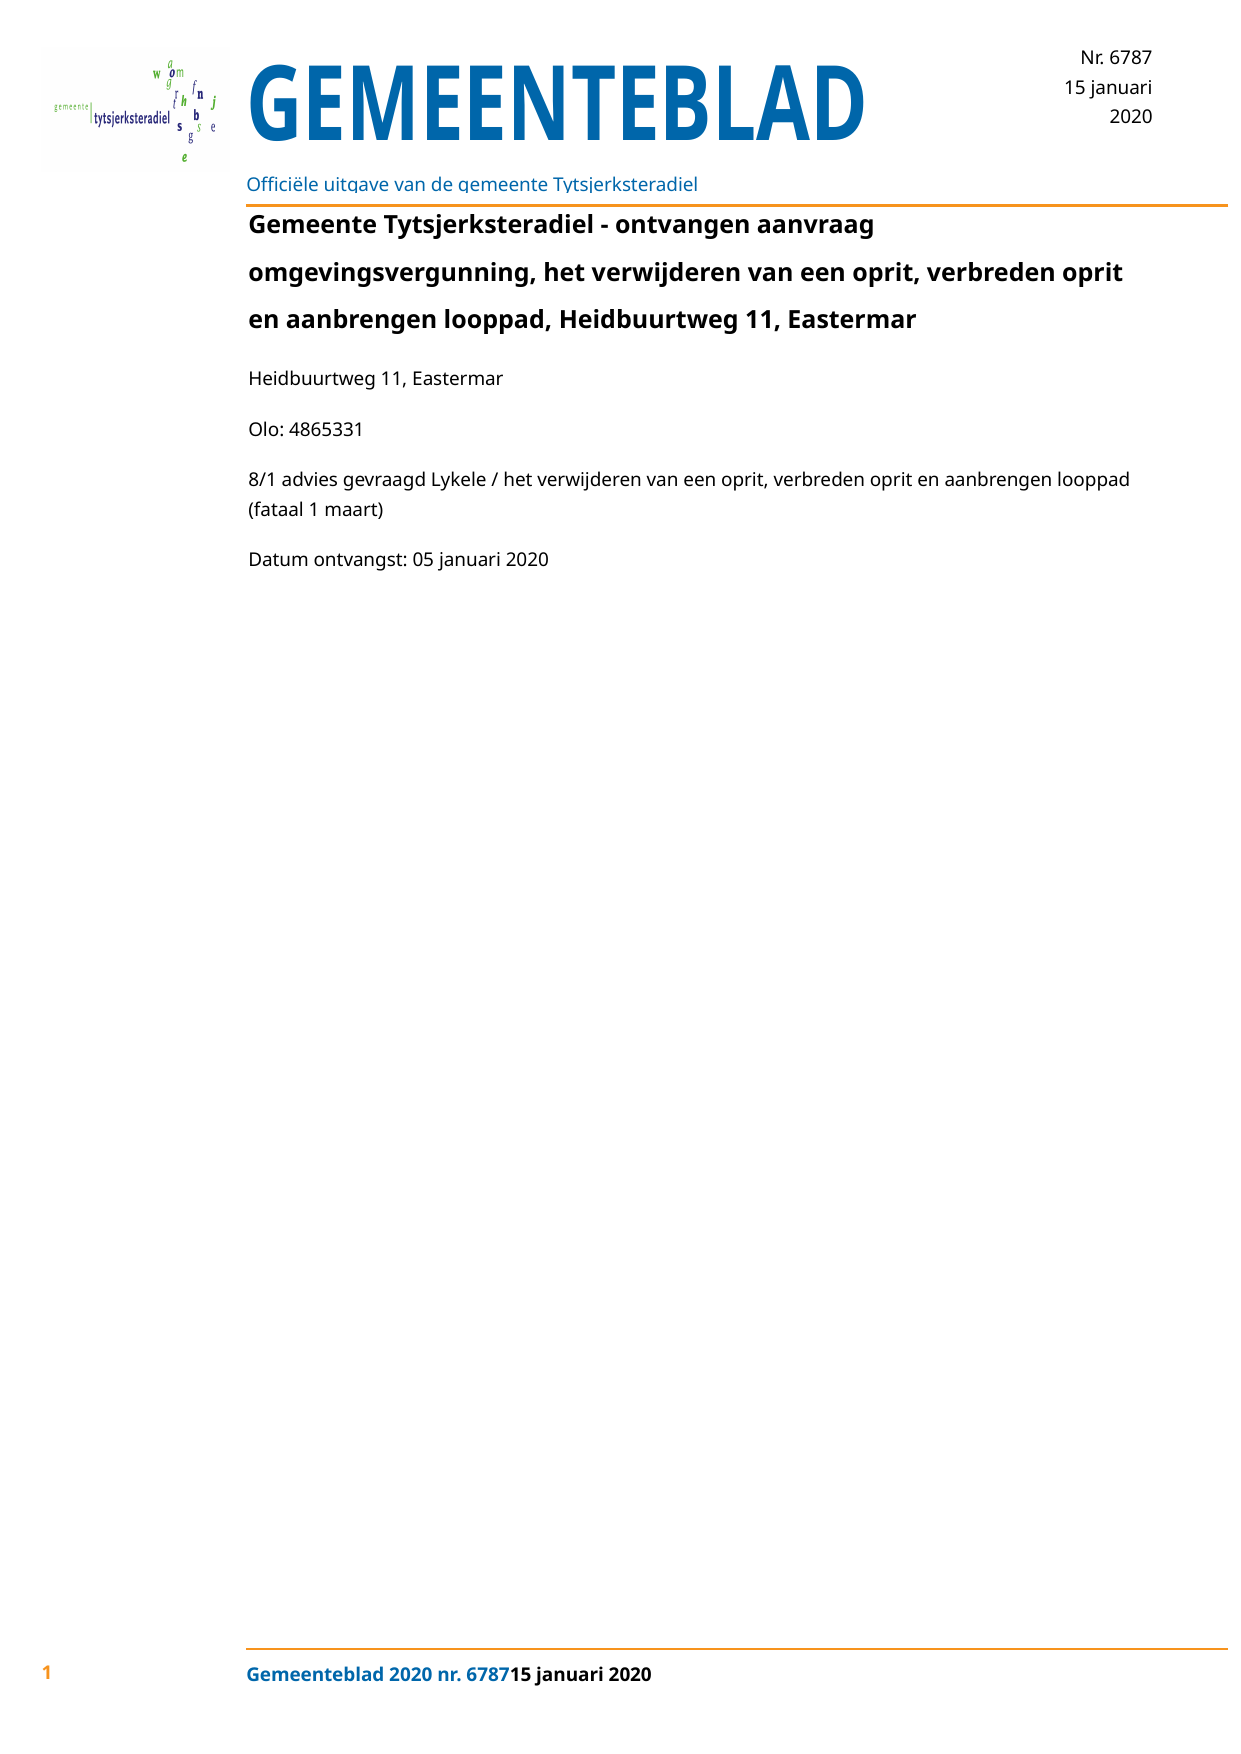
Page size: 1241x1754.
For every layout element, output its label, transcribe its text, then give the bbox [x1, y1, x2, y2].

picture [41, 47, 231, 172]
text Gemeente Tytsjerksteradiel - ontvangen aanvraag omgevingsvergunning, het verwijderen van een oprit, verbreden oprit en aanbrengen looppad, Heidbuurtweg 11, Eastermar [248, 207, 1152, 336]
text Datum ontvangst: 05 januari 2020 [248, 546, 1152, 572]
text 8/1 advies gevraagd Lykele / het verwijderen van een oprit, verbreden oprit en aanbrengen looppad (fataal 1 maart) [248, 466, 1152, 522]
text Olo: 4865331 [248, 416, 1152, 442]
text Heidbuurtweg 11, Eastermar [248, 366, 1152, 391]
